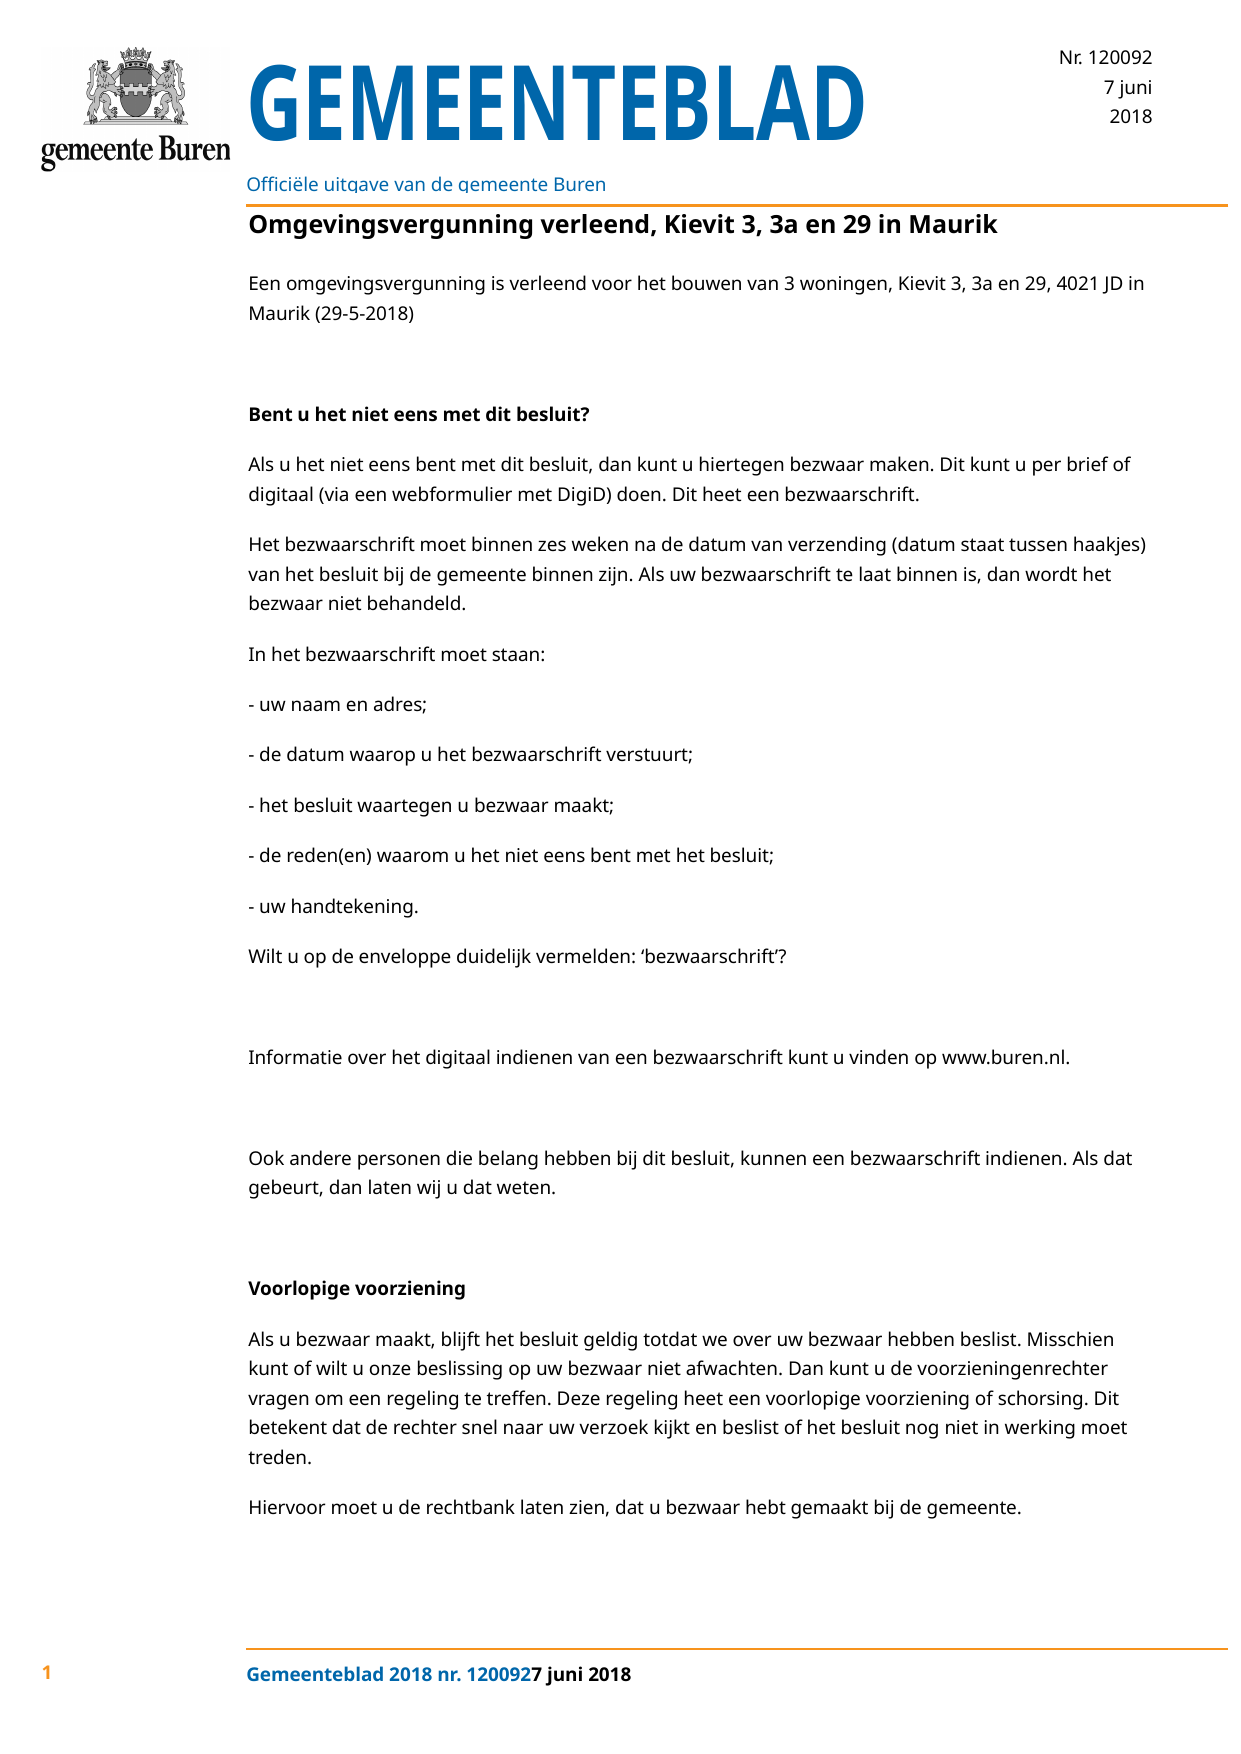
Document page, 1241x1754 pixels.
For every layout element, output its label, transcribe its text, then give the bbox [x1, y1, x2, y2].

text - uw naam en adres; [248, 691, 1152, 717]
text Ook andere personen die belang hebben bij dit besluit, kunnen een bezwaarschrift indienen. Als dat gebeurt, dan laten wij u dat weten. [248, 1145, 1152, 1200]
text - het besluit waartegen u bezwaar maakt; [248, 792, 1152, 818]
text Het bezwaarschrift moet binnen zes weken na de datum van verzending (datum staat tussen haakjes) van het besluit bij de gemeente binnen zijn. Als uw bezwaarschrift te laat binnen is, dan wordt het bezwaar niet behandeld. [248, 531, 1152, 616]
text Wilt u op de enveloppe duidelijk vermelden: ‘bezwaarschrift’? [248, 943, 1152, 969]
text Bent u het niet eens met dit besluit? [248, 401, 1152, 426]
text In het bezwaarschrift moet staan: [248, 641, 1152, 666]
text Een omgevingsvergunning is verleend voor het bouwen van 3 woningen, Kievit 3, 3a en 29, 4021 JD in Maurik (29-5-2018) [248, 270, 1152, 326]
text - de reden(en) waarom u het niet eens bent met het besluit; [248, 842, 1152, 868]
text Omgevingsvergunning verleend, Kievit 3, 3a en 29 in Maurik [248, 207, 1152, 241]
text - uw handtekening. [248, 893, 1152, 918]
text Hiervoor moet u de rechtbank laten zien, dat u bezwaar hebt gemaakt bij de gemeente. [248, 1494, 1152, 1520]
text Als u bezwaar maakt, blijft het besluit geldig totdat we over uw bezwaar hebben beslist. Misschien kunt of wilt u onze beslissing op uw bezwaar niet afwachten. Dan kunt u de voorzieningenrechter vragen om een regeling te treffen. Deze regeling heet een voorlopige voorziening of schorsing. Dit betekent dat de rechter snel naar uw verzoek kijkt en beslist of het besluit nog niet in werking moet treden. [248, 1326, 1152, 1470]
text - de datum waarop u het bezwaarschrift verstuurt; [248, 742, 1152, 767]
text Informatie over het digitaal indienen van een bezwaarschrift kunt u vinden op www.buren.nl. [248, 1044, 1152, 1070]
text Als u het niet eens bent met dit besluit, dan kunt u hiertegen bezwaar maken. Dit kunt u per brief of digitaal (via een webformulier met DigiD) doen. Dit heet een bezwaarschrift. [248, 451, 1152, 506]
text Voorlopige voorziening [248, 1275, 1152, 1301]
picture [41, 47, 231, 172]
